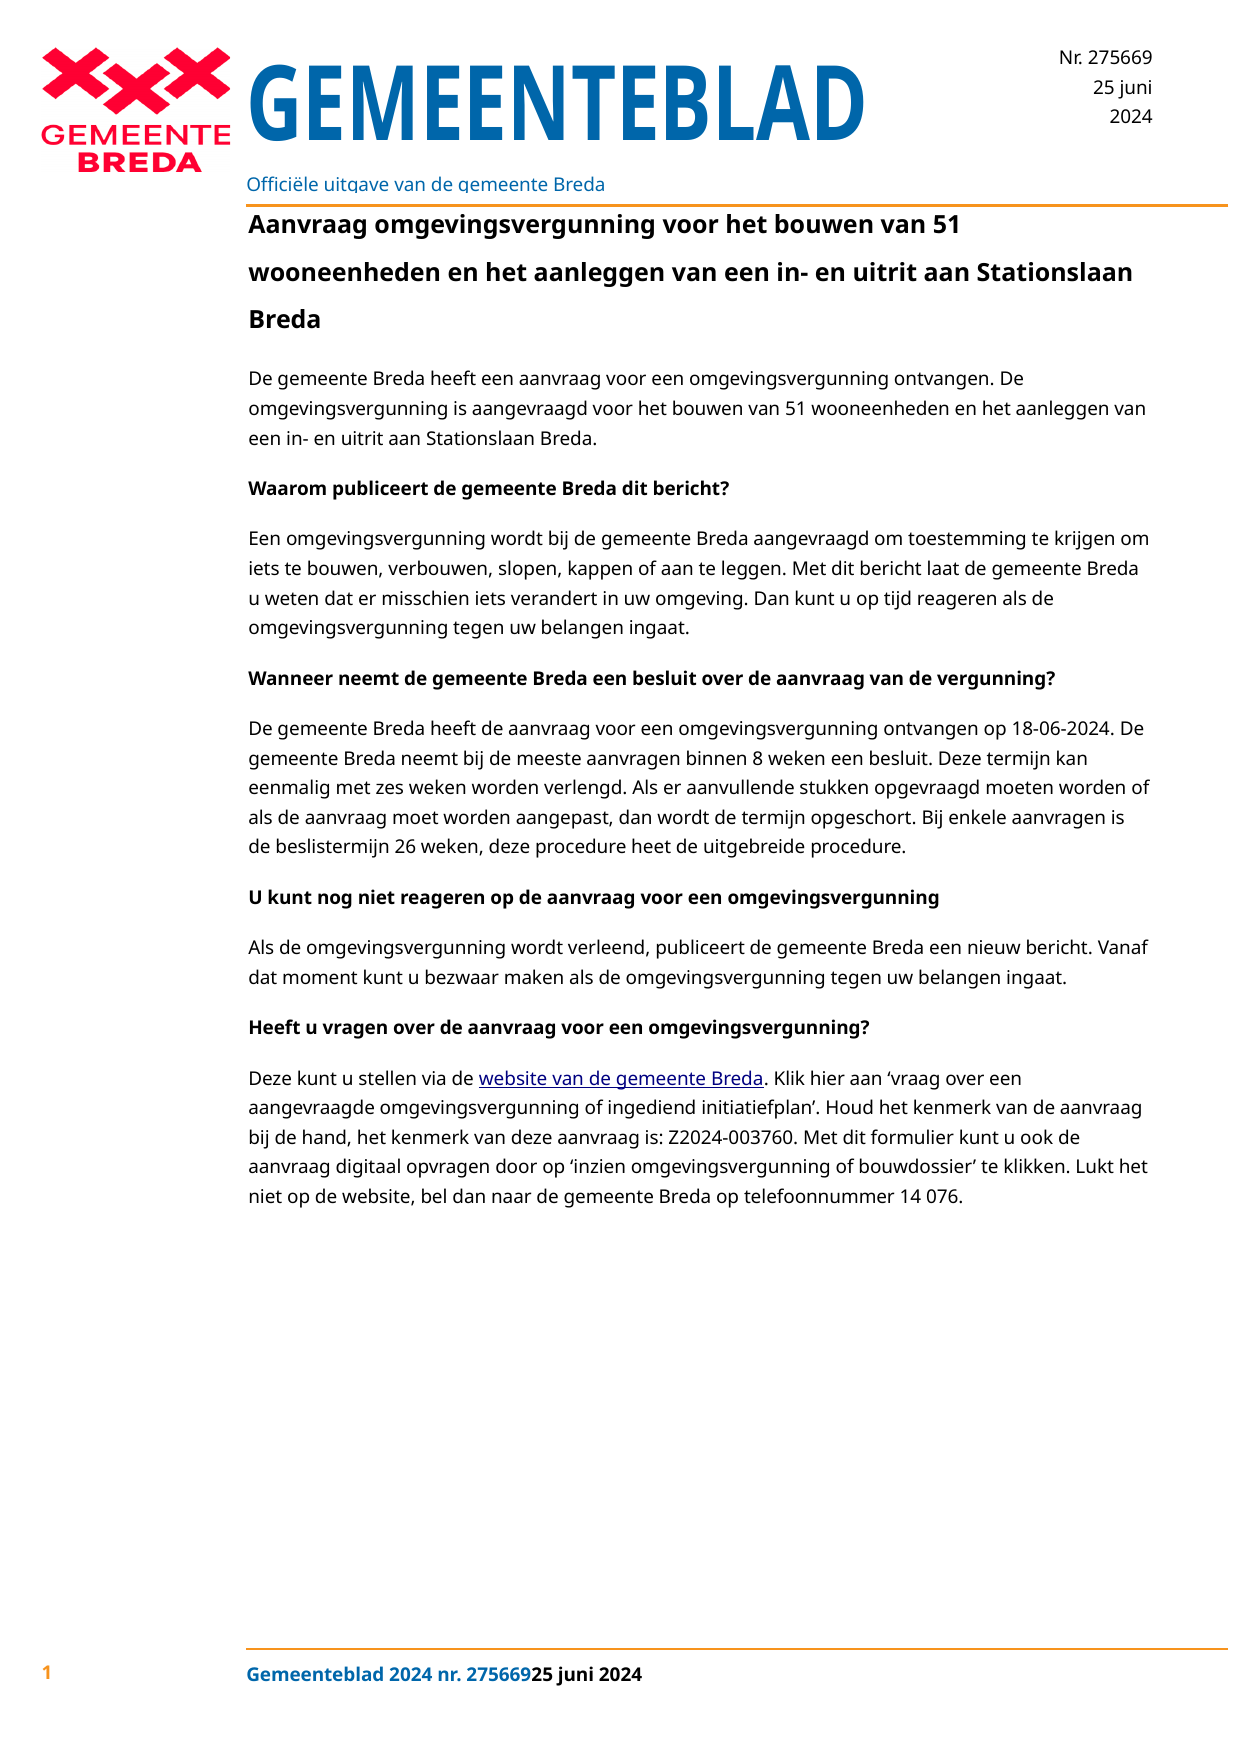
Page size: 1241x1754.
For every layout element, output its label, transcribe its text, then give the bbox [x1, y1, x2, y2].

text Heeft u vragen over de aanvraag voor een omgevingsvergunning? [248, 1014, 1152, 1040]
text Een omgevingsvergunning wordt bij de gemeente Breda aangevraagd om toestemming te krijgen om iets te bouwen, verbouwen, slopen, kappen of aan te leggen. Met dit bericht laat de gemeente Breda u weten dat er misschien iets verandert in uw omgeving. Dan kunt u op tijd reageren als de omgevingsvergunning tegen uw belangen ingaat. [248, 526, 1152, 640]
picture [41, 47, 231, 172]
text Als de omgevingsvergunning wordt verleend, publiceert de gemeente Breda een nieuw bericht. Vanaf dat moment kunt u bezwaar maken als de omgevingsvergunning tegen uw belangen ingaat. [248, 934, 1152, 989]
text Wanneer neemt de gemeente Breda een besluit over de aanvraag van de vergunning? [248, 665, 1152, 690]
text Deze kunt u stellen via de website van de gemeente Breda. Klik hier aan ‘vraag over een aangevraagde omgevingsvergunning of ingediend initiatiefplan’. Houd het kenmerk van de aanvraag bij de hand, het kenmerk van deze aanvraag is: Z2024-003760. Met dit formulier kunt u ook de aanvraag digitaal opvragen door op ‘inzien omgevingsvergunning of bouwdossier’ te klikken. Lukt het niet op de website, bel dan naar de gemeente Breda op telefoonnummer 14 076. [248, 1065, 1152, 1209]
text Aanvraag omgevingsvergunning voor het bouwen van 51 wooneenheden en het aanleggen van een in- en uitrit aan Stationslaan Breda [248, 207, 1152, 336]
text Waarom publiceert de gemeente Breda dit bericht? [248, 475, 1152, 501]
text U kunt nog niet reageren op de aanvraag voor een omgevingsvergunning [248, 884, 1152, 909]
text De gemeente Breda heeft de aanvraag voor een omgevingsvergunning ontvangen op 18-06-2024. De gemeente Breda neemt bij de meeste aanvragen binnen 8 weken een besluit. Deze termijn kan eenmalig met zes weken worden verlengd. Als er aanvullende stukken opgevraagd moeten worden of als de aanvraag moet worden aangepast, dan wordt de termijn opgeschort. Bij enkele aanvragen is de beslistermijn 26 weken, deze procedure heet de uitgebreide procedure. [248, 715, 1152, 859]
text De gemeente Breda heeft een aanvraag voor een omgevingsvergunning ontvangen. De omgevingsvergunning is aangevraagd voor het bouwen van 51 wooneenheden en het aanleggen van een in- en uitrit aan Stationslaan Breda. [248, 366, 1152, 450]
